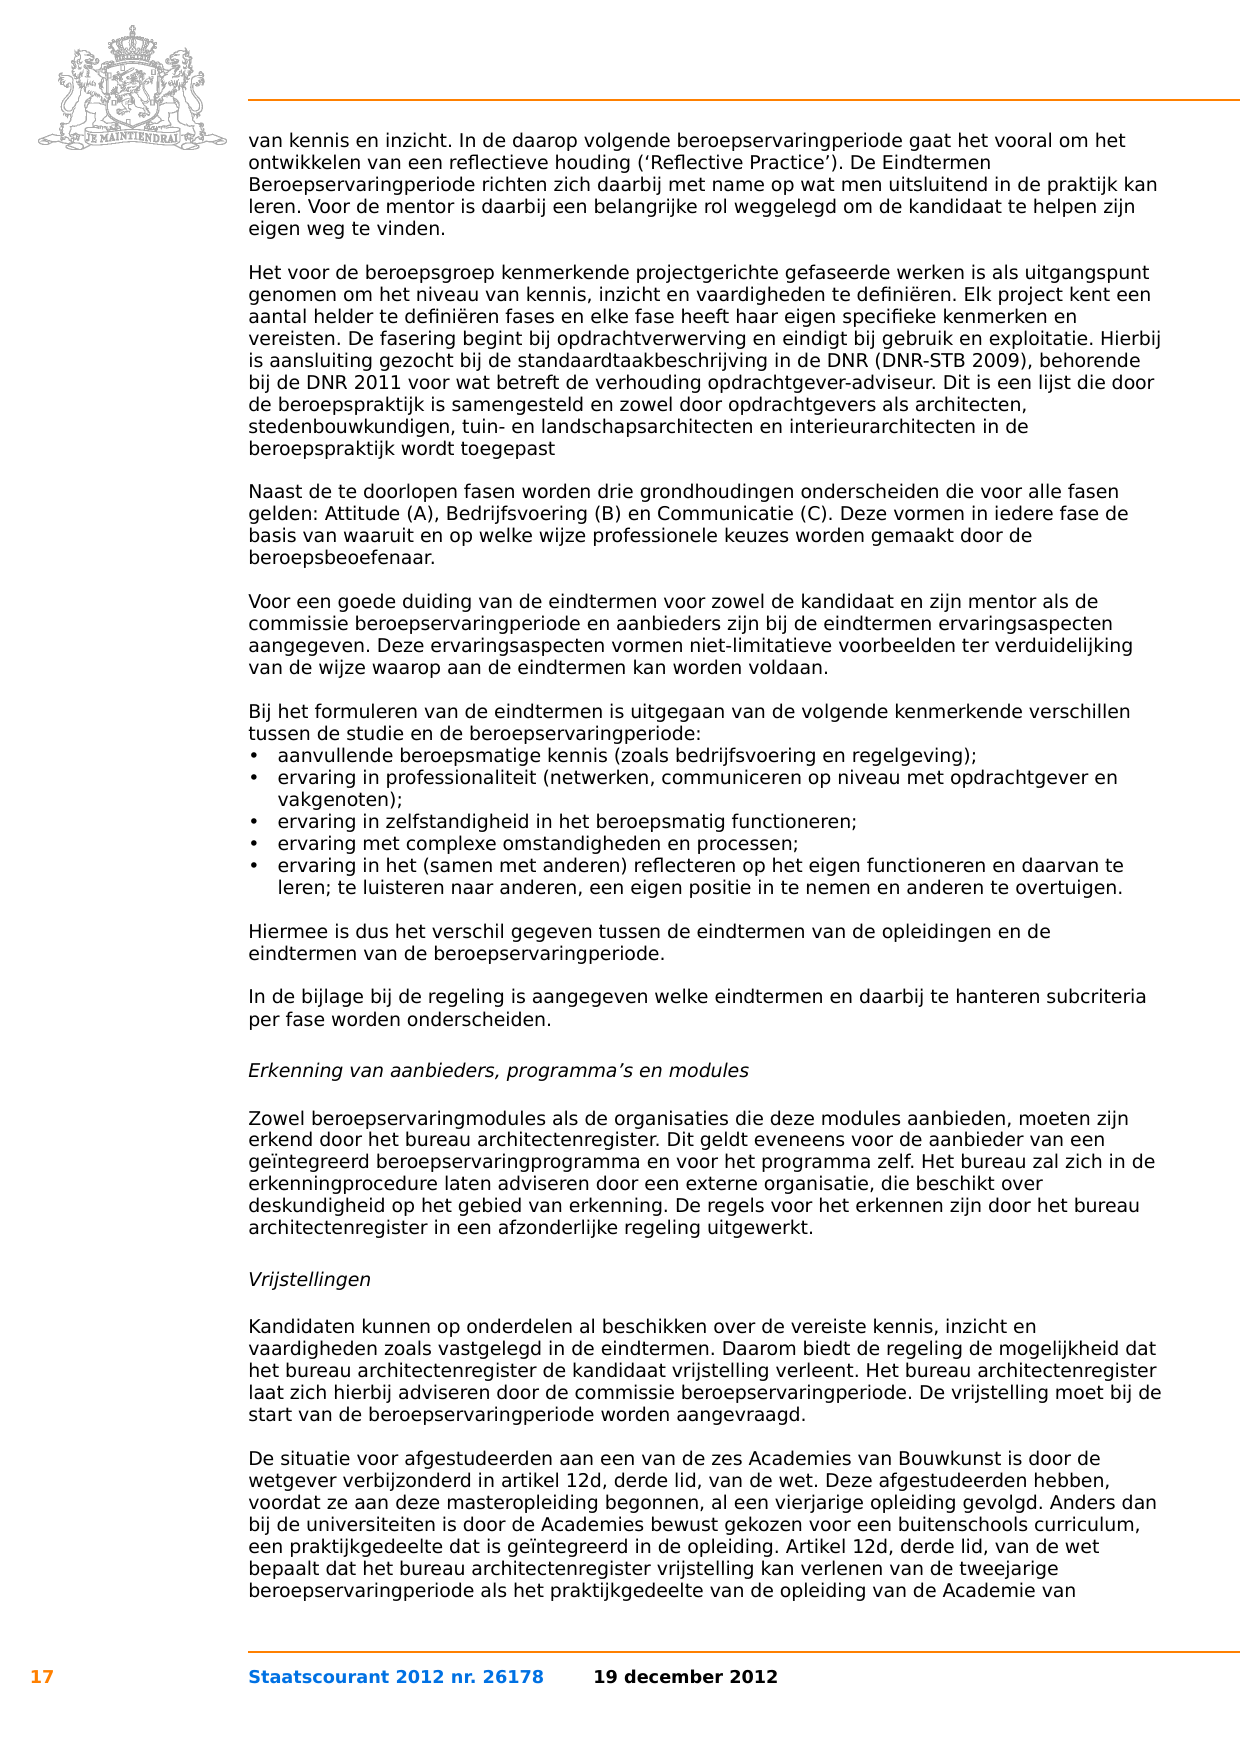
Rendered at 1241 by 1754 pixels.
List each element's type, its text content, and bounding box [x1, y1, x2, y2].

text • ervaring met complexe omstandigheden en processen; [248, 833, 1163, 855]
text • aanvullende beroepsmatige kennis (zoals bedrijfsvoering en regelgeving); [248, 745, 1163, 767]
text De situatie voor afgestudeerden aan een van de zes Academies van Bouwkunst is door de wetgever verbijzonderd in artikel 12d, derde lid, van de wet. Deze afgestudeerden hebben, voordat ze aan deze masteropleiding begonnen, al een vierjarige opleiding gevolgd. Anders dan bij de universiteiten is door de Academies bewust gekozen voor een buitenschools curriculum, een praktijkgedeelte dat is geïntegreerd in de opleiding. Artikel 12d, derde lid, van de wet bepaalt dat het bureau architectenregister vrijstelling kan verlenen van de tweejarige beroepservaringperiode als het praktijkgedeelte van de opleiding van de Academie van [248, 1448, 1163, 1602]
text Het voor de beroepsgroep kenmerkende projectgerichte gefaseerde werken is als uitgangspunt genomen om het niveau van kennis, inzicht en vaardigheden te definiëren. Elk project kent een aantal helder te definiëren fases en elke fase heeft haar eigen specifieke kenmerken en vereisten. De fasering begint bij opdrachtverwerving en eindigt bij gebruik en exploitatie. Hierbij is aansluiting gezocht bij de standaardtaakbeschrijving in de DNR (DNR-STB 2009), behorende bij de DNR 2011 voor wat betreft de verhouding opdrachtgever-adviseur. Dit is een lijst die door de beroepspraktijk is samengesteld en zowel door opdrachtgevers als architecten, stedenbouwkundigen, tuin- en landschapsarchitecten en interieurarchitecten in de beroepspraktijk wordt toegepast [248, 262, 1163, 459]
text Naast de te doorlopen fasen worden drie grondhoudingen onderscheiden die voor alle fasen gelden: Attitude (A), Bedrijfsvoering (B) en Communicatie (C). Deze vormen in iedere fase de basis van waaruit en op welke wijze professionele keuzes worden gemaakt door de beroepsbeoefenaar. [248, 481, 1163, 569]
text van kennis en inzicht. In de daarop volgende beroepservaringperiode gaat het vooral om het ontwikkelen van een reflectieve houding (‘Reflective Practice’). De Eindtermen Beroepservaringperiode richten zich daarbij met name op wat men uitsluitend in de praktijk kan leren. Voor de mentor is daarbij een belangrijke rol weggelegd om de kandidaat te helpen zijn eigen weg te vinden. [248, 130, 1163, 240]
text • ervaring in het (samen met anderen) reflecteren op het eigen functioneren en daarvan te leren; te luisteren naar anderen, een eigen positie in te nemen en anderen te overtuigen. [248, 855, 1163, 899]
text Bij het formuleren van de eindtermen is uitgegaan van de volgende kenmerkende verschillen tussen de studie en de beroepservaringperiode: [248, 701, 1163, 745]
text In de bijlage bij de regeling is aangegeven welke eindtermen en daarbij te hanteren subcriteria per fase worden onderscheiden. [248, 986, 1163, 1030]
text • ervaring in zelfstandigheid in het beroepsmatig functioneren; [248, 811, 1163, 833]
picture [38, 25, 227, 150]
subtitle Erkenning van aanbieders, programma’s en modules [248, 1060, 1163, 1082]
text Voor een goede duiding van de eindtermen voor zowel de kandidaat en zijn mentor als de commissie beroepservaringperiode en aanbieders zijn bij de eindtermen ervaringsaspecten aangegeven. Deze ervaringsaspecten vormen niet-limitatieve voorbeelden ter verduidelijking van de wijze waarop aan de eindtermen kan worden voldaan. [248, 591, 1163, 679]
text • ervaring in professionaliteit (netwerken, communiceren op niveau met opdrachtgever en vakgenoten); [248, 767, 1163, 811]
text Kandidaten kunnen op onderdelen al beschikken over de vereiste kennis, inzicht en vaardigheden zoals vastgelegd in de eindtermen. Daarom biedt de regeling de mogelijkheid dat het bureau architectenregister de kandidaat vrijstelling verleent. Het bureau architectenregister laat zich hierbij adviseren door de commissie beroepservaringperiode. De vrijstelling moet bij de start van de beroepservaringperiode worden aangevraagd. [248, 1316, 1163, 1426]
text Zowel beroepservaringmodules als de organisaties die deze modules aanbieden, moeten zijn erkend door het bureau architectenregister. Dit geldt eveneens voor de aanbieder van een geïntegreerd beroepservaringprogramma en voor het programma zelf. Het bureau zal zich in de erkenningprocedure laten adviseren door een externe organisatie, die beschikt over deskundigheid op het gebied van erkenning. De regels voor het erkennen zijn door het bureau architectenregister in een afzonderlijke regeling uitgewerkt. [248, 1107, 1163, 1239]
subtitle Vrijstellingen [248, 1269, 1163, 1291]
text Hiermee is dus het verschil gegeven tussen de eindtermen van de opleidingen en de eindtermen van de beroepservaringperiode. [248, 921, 1163, 964]
